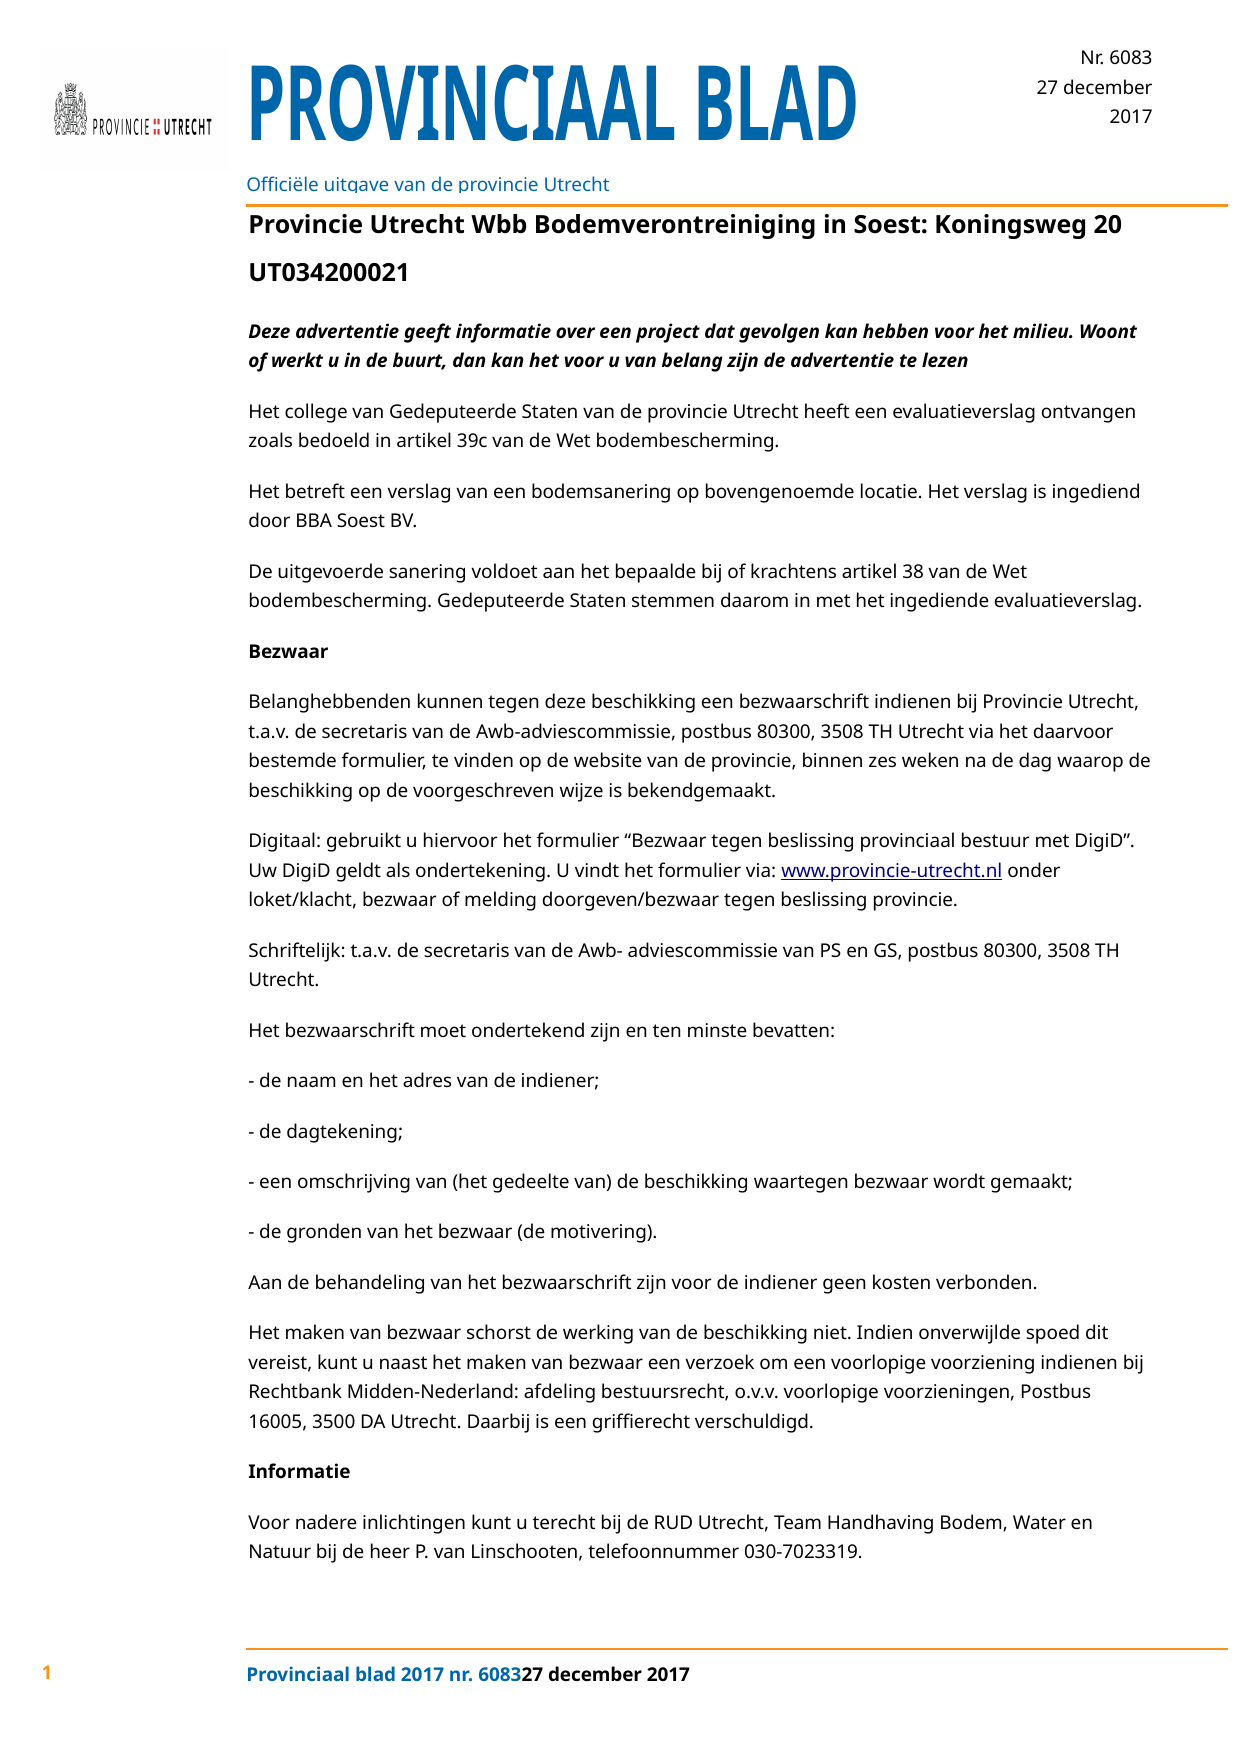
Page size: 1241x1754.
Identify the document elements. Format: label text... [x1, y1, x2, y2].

text Informatie [248, 1459, 1152, 1484]
text - de naam en het adres van de indiener; [248, 1067, 1152, 1093]
text Voor nadere inlichtingen kunt u terecht bij de RUD Utrecht, Team Handhaving Bodem, Water en Natuur bij de heer P. van Linschooten, telefoonnummer 030-7023319. [248, 1509, 1152, 1564]
text Bezwaar [248, 638, 1152, 664]
text Deze advertentie geeft informatie over een project dat gevolgen kan hebben voor het milieu. Woont of werkt u in de buurt, dan kan het voor u van belang zijn de advertentie te lezen [248, 318, 1152, 373]
text - een omschrijving van (het gedeelte van) de beschikking waartegen bezwaar wordt gemaakt; [248, 1168, 1152, 1194]
text Belanghebbenden kunnen tegen deze beschikking een bezwaarschrift indienen bij Provincie Utrecht, t.a.v. de secretaris van de Awb-adviescommissie, postbus 80300, 3508 TH Utrecht via het daarvoor bestemde formulier, te vinden op de website van de provincie, binnen zes weken na de dag waarop de beschikking op de voorgeschreven wijze is bekendgemaakt. [248, 688, 1152, 803]
text Schriftelijk: t.a.v. de secretaris van de Awb- adviescommissie van PS en GS, postbus 80300, 3508 TH Utrecht. [248, 937, 1152, 992]
text Het college van Gedeputeerde Staten van de provincie Utrecht heeft een evaluatieverslag ontvangen zoals bedoeld in artikel 39c van de Wet bodembescherming. [248, 398, 1152, 453]
picture [41, 47, 231, 172]
text Het betreft een verslag van een bodemsanering op bovengenoemde locatie. Het verslag is ingediend door BBA Soest BV. [248, 478, 1152, 533]
text Het maken van bezwaar schorst de werking van de beschikking niet. Indien onverwijlde spoed dit vereist, kunt u naast het maken van bezwaar een verzoek om een voorlopige voorziening indienen bij Rechtbank Midden-Nederland: afdeling bestuursrecht, o.v.v. voorlopige voorzieningen, Postbus 16005, 3500 DA Utrecht. Daarbij is een griffierecht verschuldigd. [248, 1319, 1152, 1434]
text Aan de behandeling van het bezwaarschrift zijn voor de indiener geen kosten verbonden. [248, 1269, 1152, 1295]
text De uitgevoerde sanering voldoet aan het bepaalde bij of krachtens artikel 38 van de Wet bodembescherming. Gedeputeerde Staten stemmen daarom in met het ingediende evaluatieverslag. [248, 558, 1152, 613]
text - de gronden van het bezwaar (de motivering). [248, 1219, 1152, 1244]
text - de dagtekening; [248, 1118, 1152, 1144]
text Digitaal: gebruikt u hiervoor het formulier “Bezwaar tegen beslissing provinciaal bestuur met DigiD”. Uw DigiD geldt als ondertekening. U vindt het formulier via: www.provincie-utrecht.nl onder loket/klacht, bezwaar of melding doorgeven/bezwaar tegen beslissing provincie. [248, 827, 1152, 912]
text Provincie Utrecht Wbb Bodemverontreiniging in Soest: Koningsweg 20 UT034200021 [248, 207, 1152, 288]
text Het bezwaarschrift moet ondertekend zijn en ten minste bevatten: [248, 1017, 1152, 1043]
